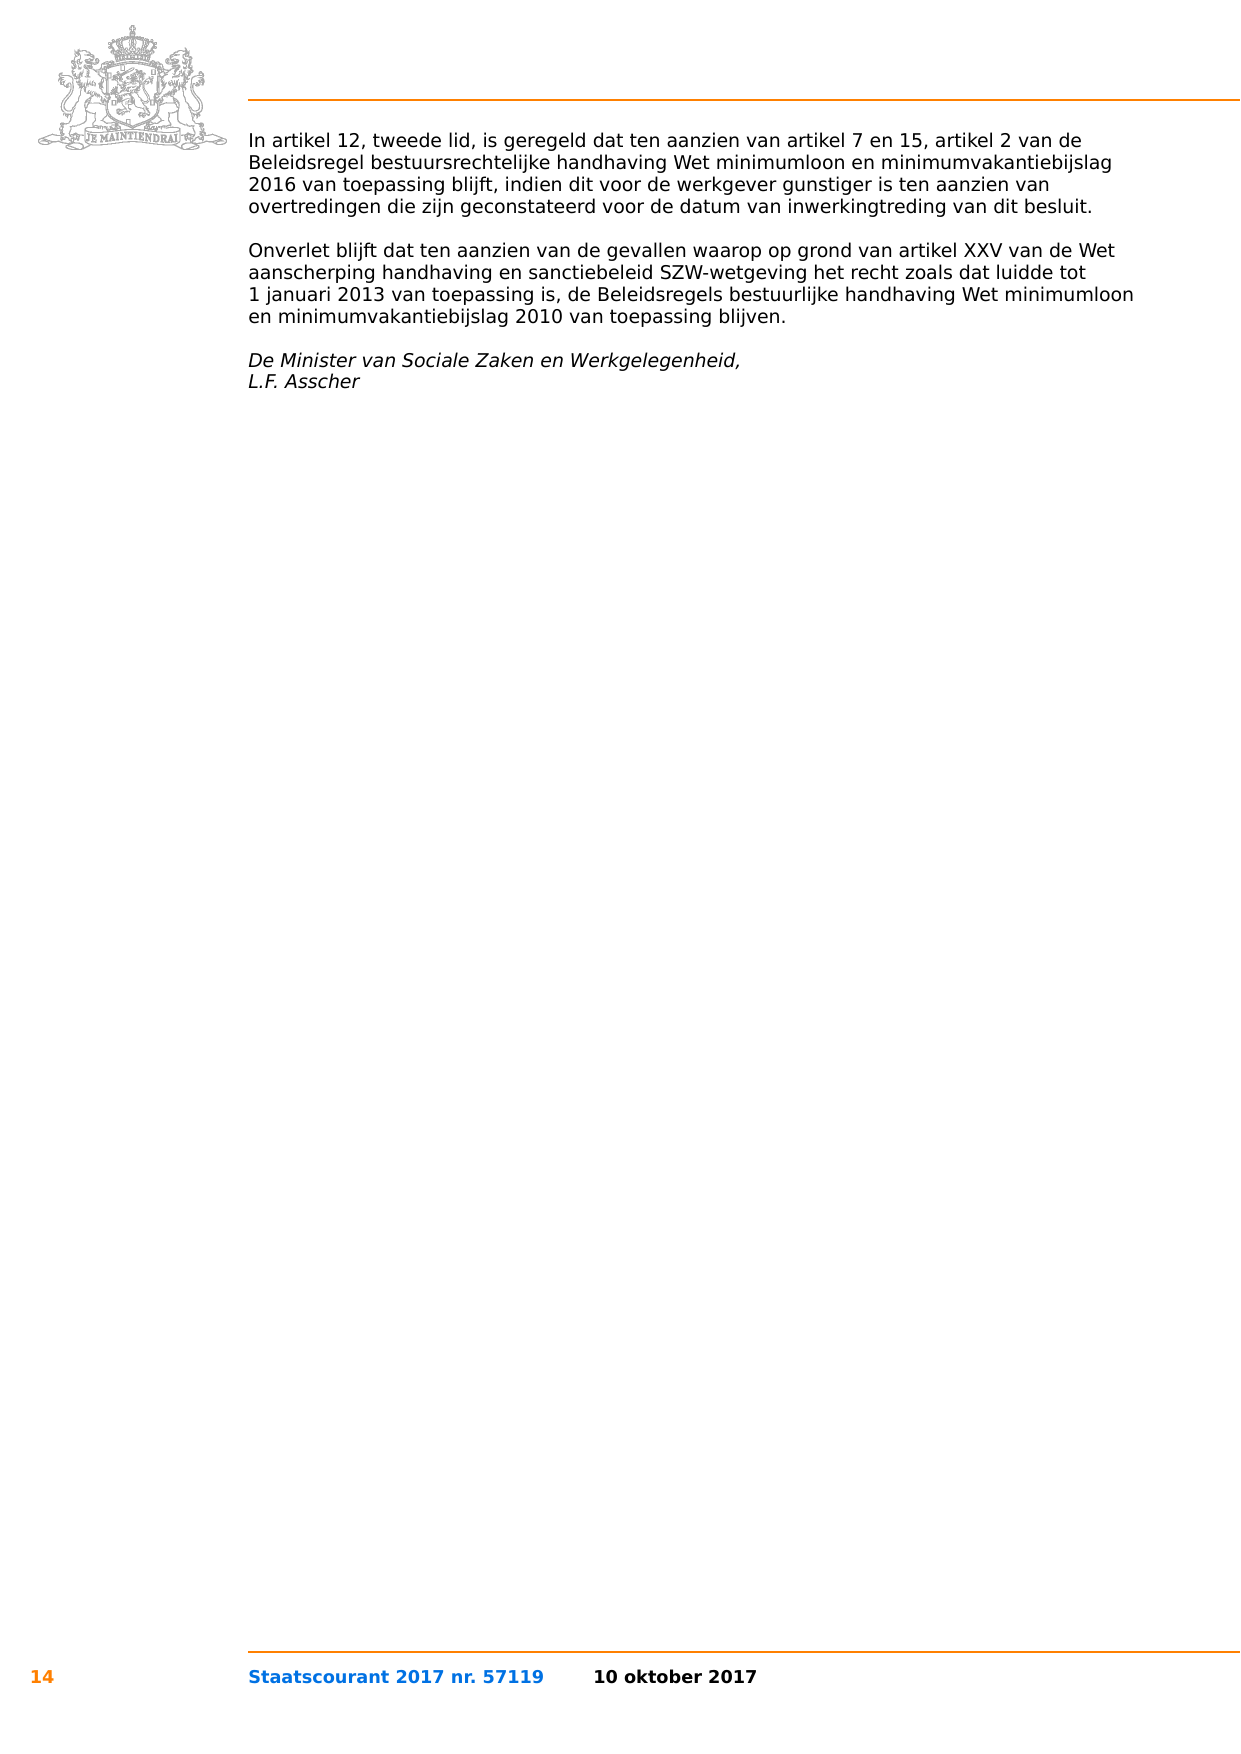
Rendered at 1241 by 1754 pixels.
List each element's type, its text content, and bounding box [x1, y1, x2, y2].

picture [38, 25, 227, 150]
text De Minister van Sociale Zaken en Werkgelegenheid, L.F. Asscher [248, 349, 1163, 393]
text Onverlet blijft dat ten aanzien van de gevallen waarop op grond van artikel XXV van de Wet aanscherping handhaving en sanctiebeleid SZW-wetgeving het recht zoals dat luidde tot 1 januari 2013 van toepassing is, de Beleidsregels bestuurlijke handhaving Wet minimumloon en minimumvakantiebijslag 2010 van toepassing blijven. [248, 240, 1163, 328]
text In artikel 12, tweede lid, is geregeld dat ten aanzien van artikel 7 en 15, artikel 2 van de Beleidsregel bestuursrechtelijke handhaving Wet minimumloon en minimumvakantiebijslag 2016 van toepassing blijft, indien dit voor de werkgever gunstiger is ten aanzien van overtredingen die zijn geconstateerd voor de datum van inwerkingtreding van dit besluit. [248, 130, 1163, 218]
